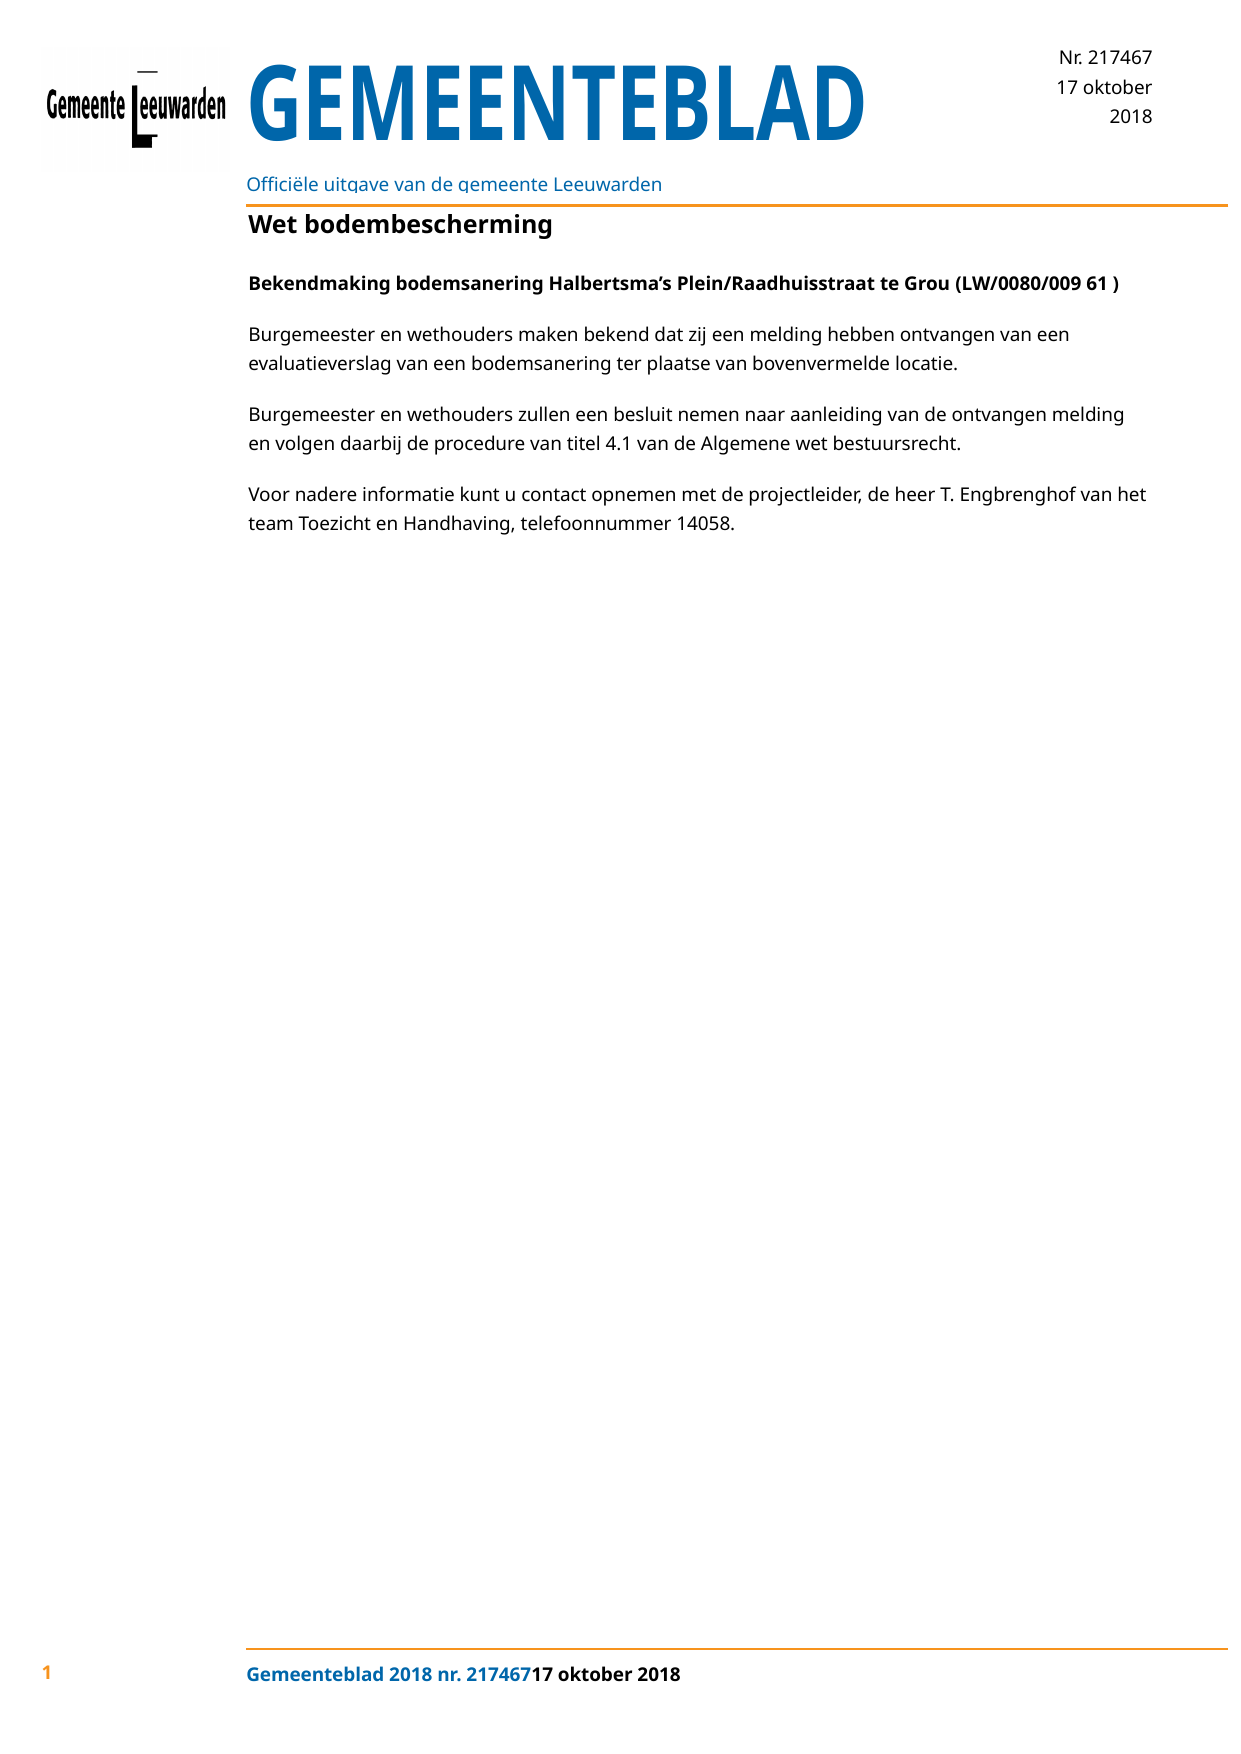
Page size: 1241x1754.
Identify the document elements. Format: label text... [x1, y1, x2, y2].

text Burgemeester en wethouders maken bekend dat zij een melding hebben ontvangen van een evaluatieverslag van een bodemsanering ter plaatse van bovenvermelde locatie. [248, 321, 1152, 376]
picture [41, 47, 231, 172]
text Burgemeester en wethouders zullen een besluit nemen naar aanleiding van de ontvangen melding en volgen daarbij de procedure van titel 4.1 van de Algemene wet bestuursrecht. [248, 401, 1152, 456]
text Bekendmaking bodemsanering Halbertsma’s Plein/Raadhuisstraat te Grou (LW/0080/009 61 ) [248, 270, 1152, 296]
text Wet bodembescherming [248, 207, 1152, 241]
text Voor nadere informatie kunt u contact opnemen met de projectleider, de heer T. Engbrenghof van het team Toezicht en Handhaving, telefoonnummer 14058. [248, 481, 1152, 536]
